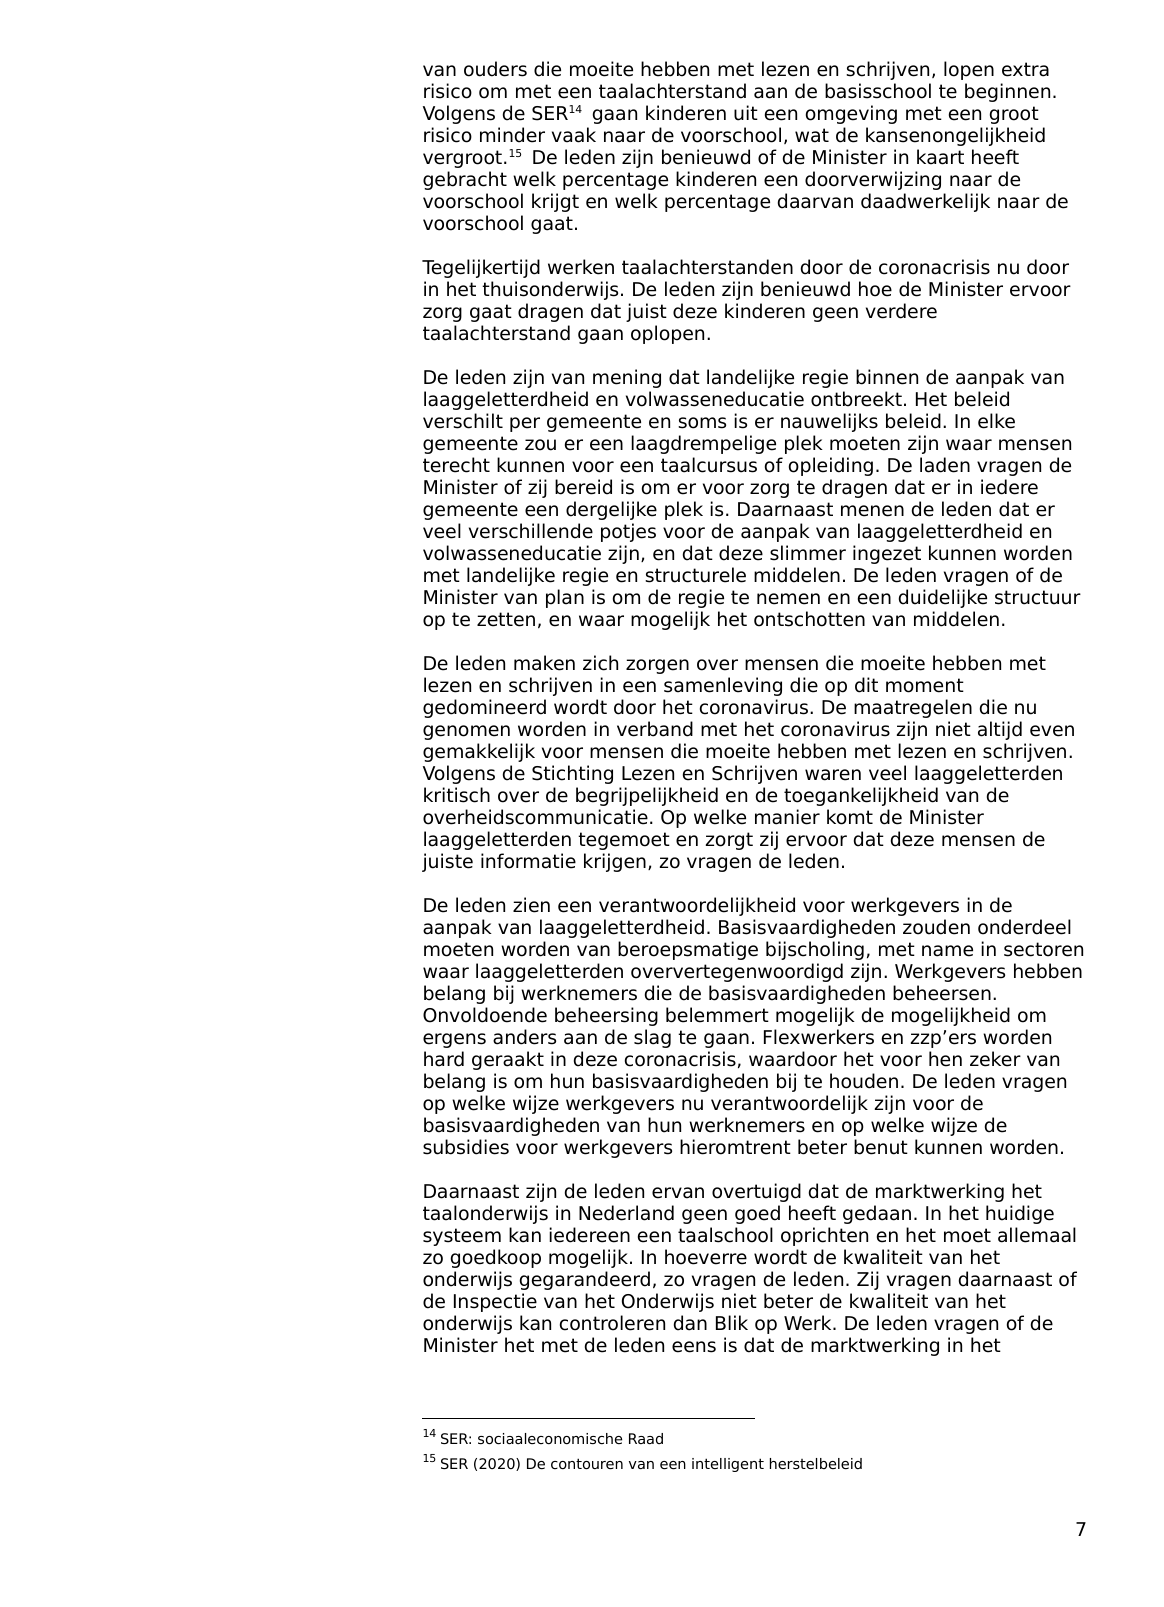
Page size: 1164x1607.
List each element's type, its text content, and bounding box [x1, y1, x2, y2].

text van ouders die moeite hebben met lezen en schrijven, lopen extra risico om met een taalachterstand aan de basisschool te beginnen. Volgens de SER gaan kinderen uit een omgeving met een groot risico minder vaak naar de voorschool, wat de kansenongelijkheid vergroot. De leden zijn benieuwd of de Minister in kaart heeft gebracht welk percentage kinderen een doorverwijzing naar de voorschool krijgt en welk percentage daarvan daadwerkelijk naar de voorschool gaat. [422, 59, 1087, 235]
text De leden maken zich zorgen over mensen die moeite hebben met lezen en schrijven in een samenleving die op dit moment gedomineerd wordt door het coronavirus. De maatregelen die nu genomen worden in verband met het coronavirus zijn niet altijd even gemakkelijk voor mensen die moeite hebben met lezen en schrijven. Volgens de Stichting Lezen en Schrijven waren veel laaggeletterden kritisch over de begrijpelijkheid en de toegankelijkheid van de overheidscommunicatie. Op welke manier komt de Minister laaggeletterden tegemoet en zorgt zij ervoor dat deze mensen de juiste informatie krijgen, zo vragen de leden. [422, 653, 1087, 873]
text Tegelijkertijd werken taalachterstanden door de coronacrisis nu door in het thuisonderwijs. De leden zijn benieuwd hoe de Minister ervoor zorg gaat dragen dat juist deze kinderen geen verdere taalachterstand gaan oplopen. [422, 257, 1087, 345]
text SER: sociaaleconomische Raad [422, 1427, 1087, 1449]
text De leden zijn van mening dat landelijke regie binnen de aanpak van laaggeletterdheid en volwasseneducatie ontbreekt. Het beleid verschilt per gemeente en soms is er nauwelijks beleid. In elke gemeente zou er een laagdrempelige plek moeten zijn waar mensen terecht kunnen voor een taalcursus of opleiding. De laden vragen de Minister of zij bereid is om er voor zorg te dragen dat er in iedere gemeente een dergelijke plek is. Daarnaast menen de leden dat er veel verschillende potjes voor de aanpak van laaggeletterdheid en volwasseneducatie zijn, en dat deze slimmer ingezet kunnen worden met landelijke regie en structurele middelen. De leden vragen of de Minister van plan is om de regie te nemen en een duidelijke structuur op te zetten, en waar mogelijk het ontschotten van middelen. [422, 367, 1087, 631]
text Daarnaast zijn de leden ervan overtuigd dat de marktwerking het taalonderwijs in Nederland geen goed heeft gedaan. In het huidige systeem kan iedereen een taalschool oprichten en het moet allemaal zo goedkoop mogelijk. In hoeverre wordt de kwaliteit van het onderwijs gegarandeerd, zo vragen de leden. Zij vragen daarnaast of de Inspectie van het Onderwijs niet beter de kwaliteit van het onderwijs kan controleren dan Blik op Werk. De leden vragen of de Minister het met de leden eens is dat de marktwerking in het [422, 1181, 1087, 1357]
text SER (2020) De contouren van een intelligent herstelbeleid [422, 1452, 1087, 1474]
text De leden zien een verantwoordelijkheid voor werkgevers in de aanpak van laaggeletterdheid. Basisvaardigheden zouden onderdeel moeten worden van beroepsmatige bijscholing, met name in sectoren waar laaggeletterden oververtegenwoordigd zijn. Werkgevers hebben belang bij werknemers die de basisvaardigheden beheersen. Onvoldoende beheersing belemmert mogelijk de mogelijkheid om ergens anders aan de slag te gaan. Flexwerkers en zzp’ers worden hard geraakt in deze coronacrisis, waardoor het voor hen zeker van belang is om hun basisvaardigheden bij te houden. De leden vragen op welke wijze werkgevers nu verantwoordelijk zijn voor de basisvaardigheden van hun werknemers en op welke wijze de subsidies voor werkgevers hieromtrent beter benut kunnen worden. [422, 895, 1087, 1159]
